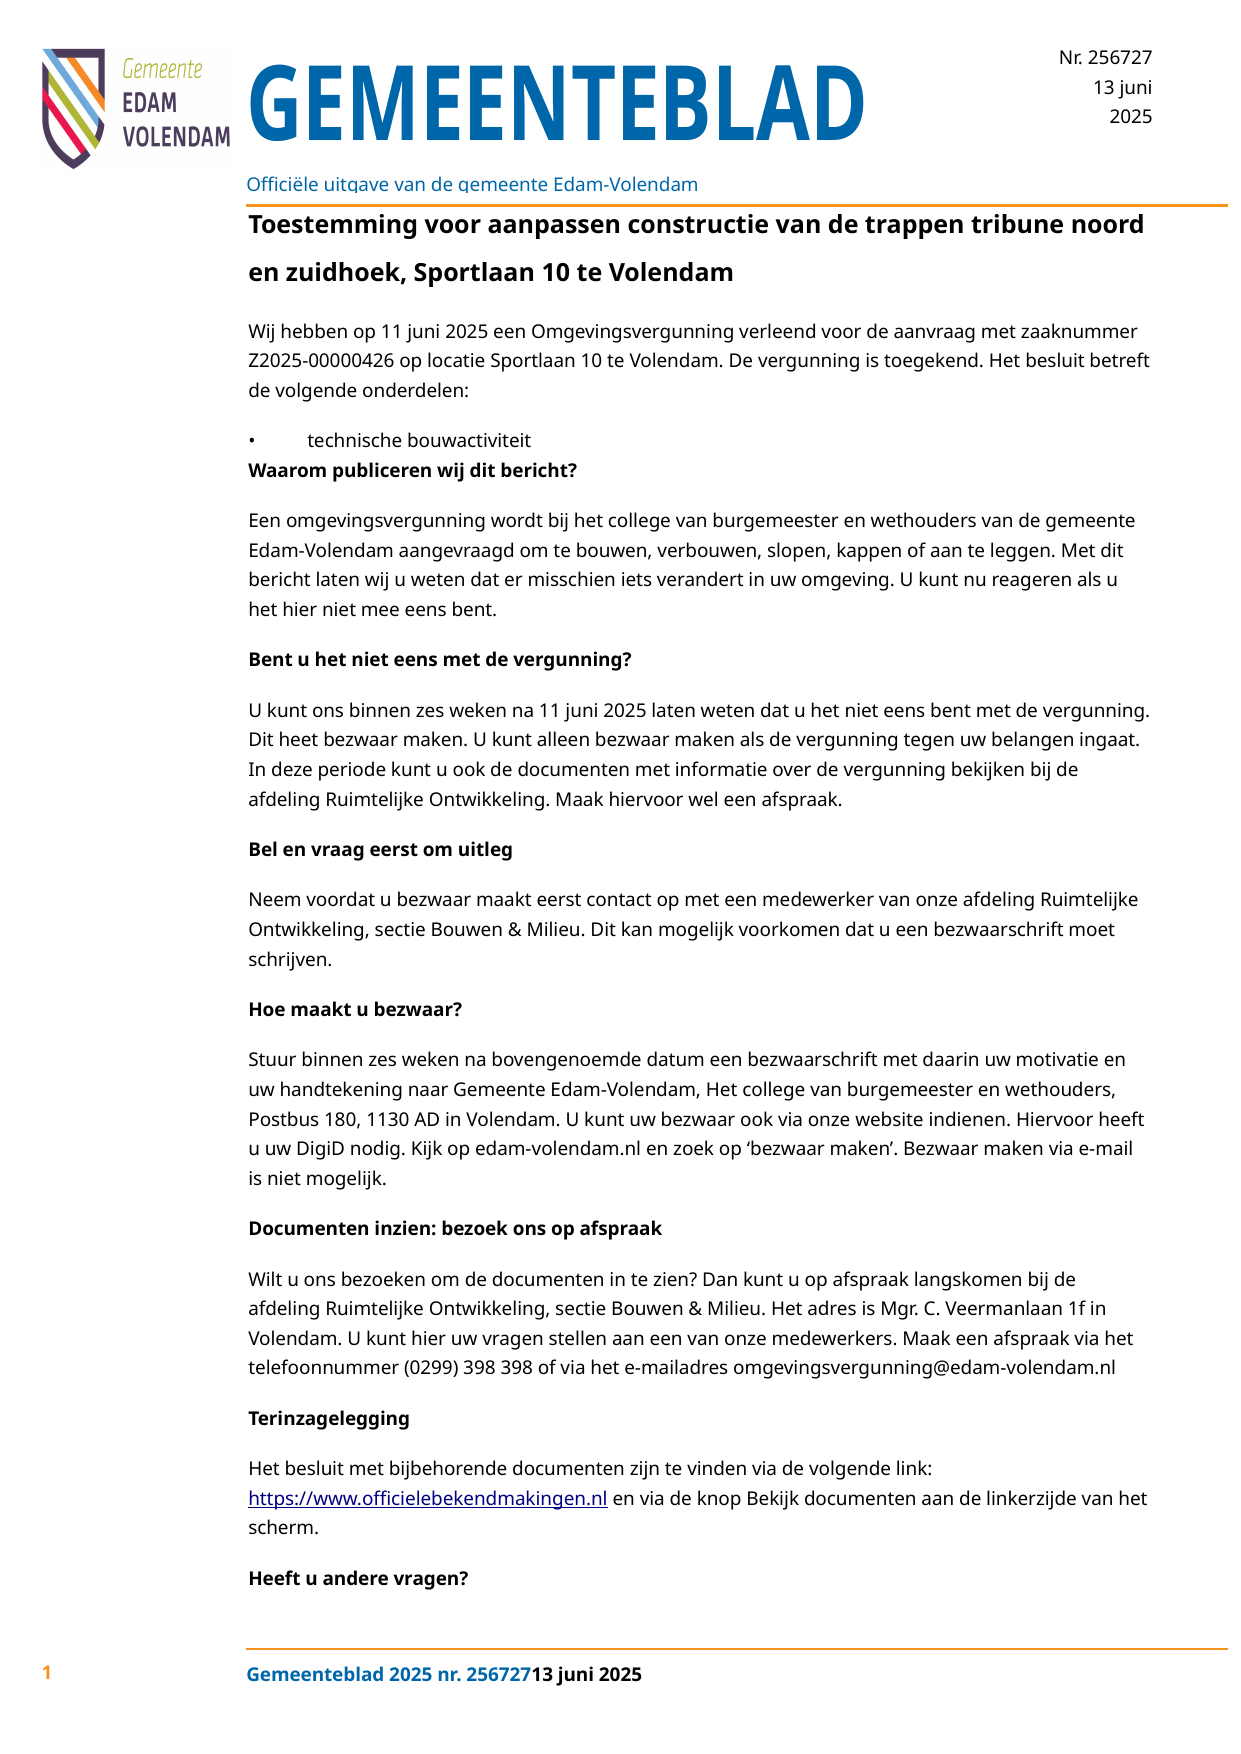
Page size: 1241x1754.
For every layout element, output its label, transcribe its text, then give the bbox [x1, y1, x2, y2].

text U kunt ons binnen zes weken na 11 juni 2025 laten weten dat u het niet eens bent met de vergunning. Dit heet bezwaar maken. U kunt alleen bezwaar maken als de vergunning tegen uw belangen ingaat. In deze periode kunt u ook de documenten met informatie over de vergunning bekijken bij de afdeling Ruimtelijke Ontwikkeling. Maak hiervoor wel een afspraak. [248, 697, 1152, 812]
text Wilt u ons bezoeken om de documenten in te zien? Dan kunt u op afspraak langskomen bij de afdeling Ruimtelijke Ontwikkeling, sectie Bouwen & Milieu. Het adres is Mgr. C. Veermanlaan 1f in Volendam. U kunt hier uw vragen stellen aan een van onze medewerkers. Maak een afspraak via het telefoonnummer (0299) 398 398 of via het e-mailadres omgevingsvergunning@edam-volendam.nl [248, 1266, 1152, 1380]
text Bel en vraag eerst om uitleg [248, 836, 1152, 862]
text Bent u het niet eens met de vergunning? [248, 647, 1152, 672]
text Neem voordat u bezwaar maakt eerst contact op met een medewerker van onze afdeling Ruimtelijke Ontwikkeling, sectie Bouwen & Milieu. Dit kan mogelijk voorkomen dat u een bezwaarschrift moet schrijven. [248, 887, 1152, 972]
picture [41, 47, 231, 172]
list technische bouwactiviteit [248, 427, 1152, 453]
text Stuur binnen zes weken na bovengenoemde datum een bezwaarschrift met daarin uw motivatie en uw handtekening naar Gemeente Edam-Volendam, Het college van burgemeester en wethouders, Postbus 180, 1130 AD in Volendam. U kunt uw bezwaar ook via onze website indienen. Hiervoor heeft u uw DigiD nodig. Kijk op edam-volendam.nl en zoek op ‘bezwaar maken’. Bezwaar maken via e-mail is niet mogelijk. [248, 1047, 1152, 1191]
text Toestemming voor aanpassen constructie van de trappen tribune noord en zuidhoek, Sportlaan 10 te Volendam [248, 207, 1152, 288]
text Waarom publiceren wij dit bericht? [248, 457, 1152, 483]
text Het besluit met bijbehorende documenten zijn te vinden via de volgende link: https://www.officielebekendmakingen.nl en via de knop Bekijk documenten aan de linkerzijde van het scherm. [248, 1455, 1152, 1540]
text Documenten inzien: bezoek ons op afspraak [248, 1215, 1152, 1241]
text Wij hebben op 11 juni 2025 een Omgevingsvergunning verleend voor de aanvraag met zaaknummer Z2025-00000426 op locatie Sportlaan 10 te Volendam. De vergunning is toegekend. Het besluit betreft de volgende onderdelen: [248, 318, 1152, 403]
text Hoe maakt u bezwaar? [248, 996, 1152, 1022]
text Heeft u andere vragen? [248, 1565, 1152, 1591]
text Een omgevingsvergunning wordt bij het college van burgemeester en wethouders van de gemeente Edam-Volendam aangevraagd om te bouwen, verbouwen, slopen, kappen of aan te leggen. Met dit bericht laten wij u weten dat er misschien iets verandert in uw omgeving. U kunt nu reageren als u het hier niet mee eens bent. [248, 507, 1152, 622]
text Terinzagelegging [248, 1405, 1152, 1431]
